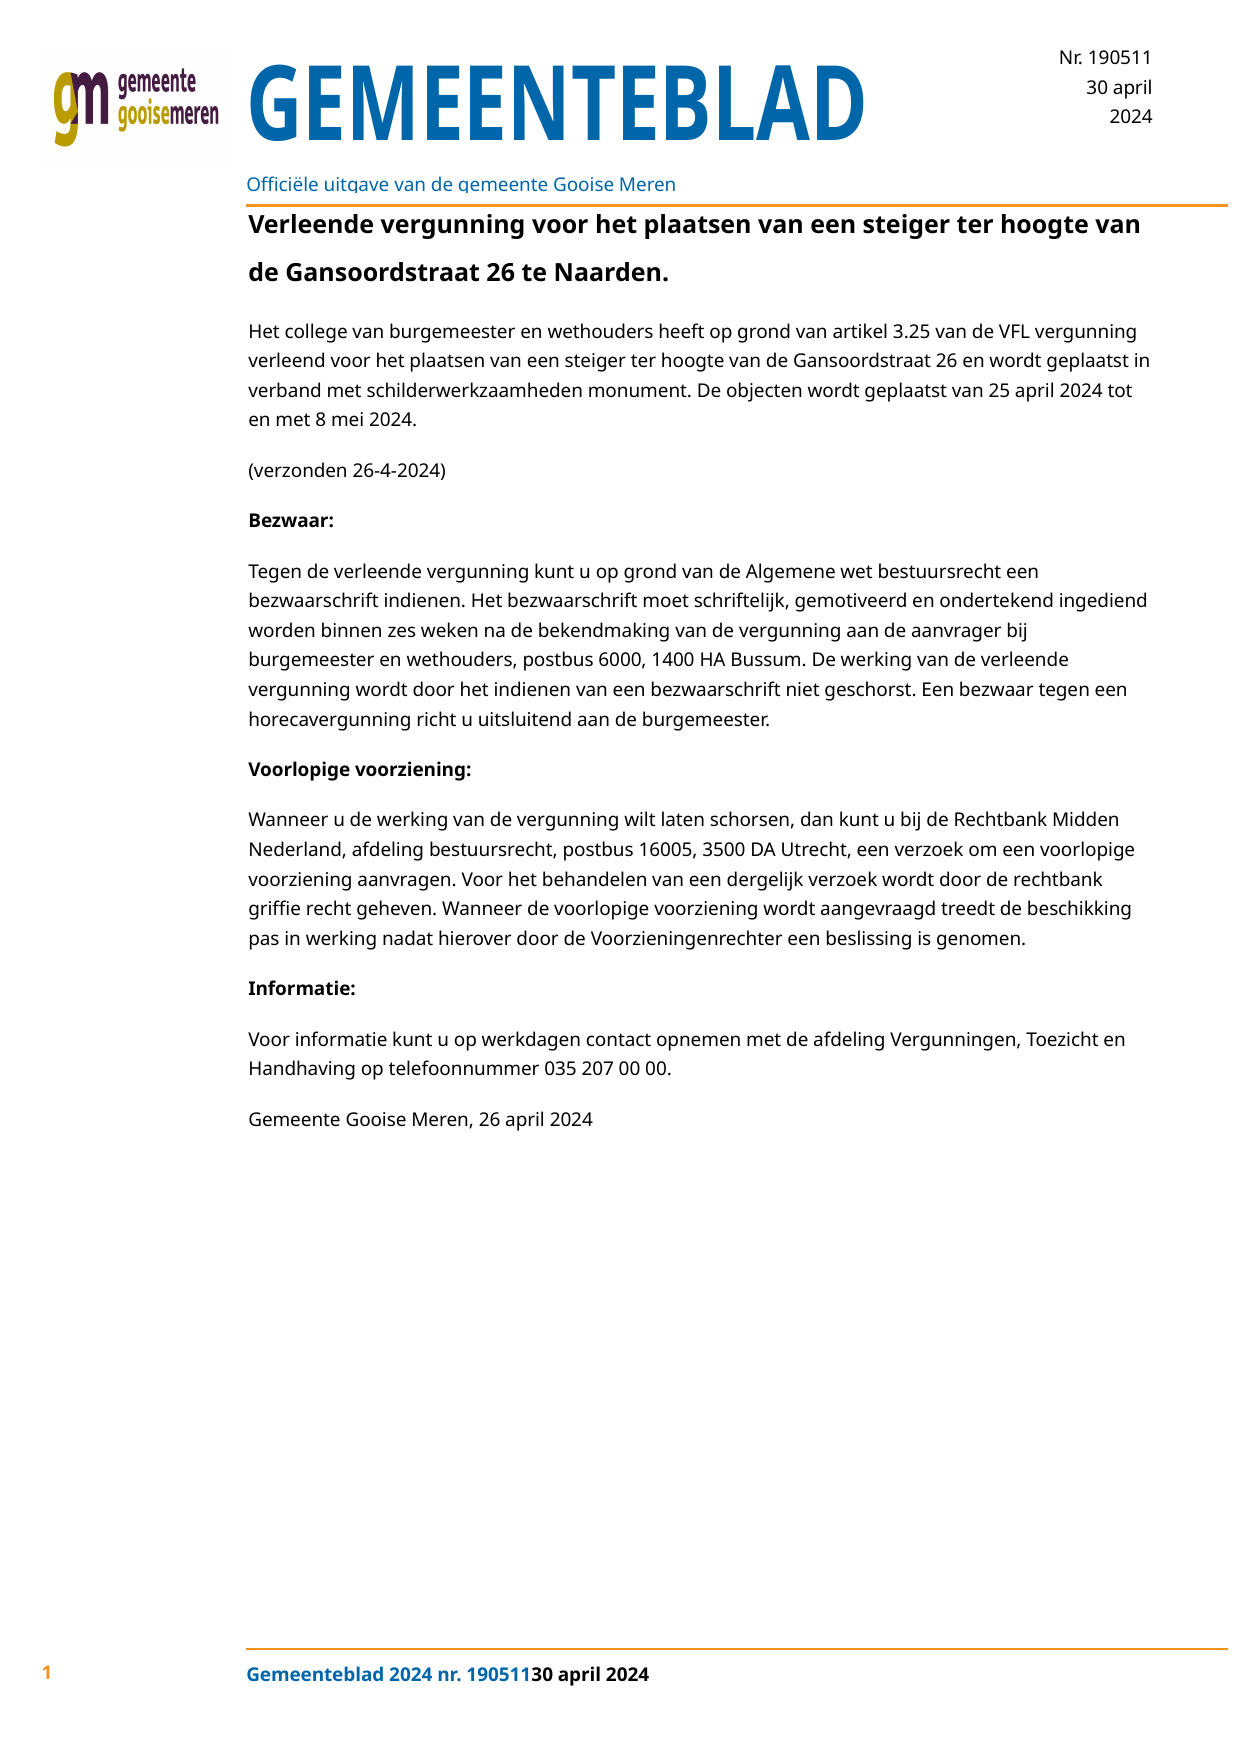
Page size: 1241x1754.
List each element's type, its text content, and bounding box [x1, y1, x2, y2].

picture [41, 47, 231, 172]
text Voor informatie kunt u op werkdagen contact opnemen met de afdeling Vergunningen, Toezicht en Handhaving op telefoonnummer 035 207 00 00. [248, 1026, 1152, 1081]
text Tegen de verleende vergunning kunt u op grond van de Algemene wet bestuursrecht een bezwaarschrift indienen. Het bezwaarschrift moet schriftelijk, gemotiveerd en ondertekend ingediend worden binnen zes weken na de bekendmaking van de vergunning aan de aanvrager bij burgemeester en wethouders, postbus 6000, 1400 HA Bussum. De werking van de verleende vergunning wordt door het indienen van een bezwaarschrift niet geschorst. Een bezwaar tegen een horecavergunning richt u uitsluitend aan de burgemeester. [248, 558, 1152, 732]
text Bezwaar: [248, 507, 1152, 533]
text Verleende vergunning voor het plaatsen van een steiger ter hoogte van de Gansoordstraat 26 te Naarden. [248, 207, 1152, 288]
text Wanneer u de werking van de vergunning wilt laten schorsen, dan kunt u bij de Rechtbank Midden Nederland, afdeling bestuursrecht, postbus 16005, 3500 DA Utrecht, een verzoek om een voorlopige voorziening aanvragen. Voor het behandelen van een dergelijk verzoek wordt door de rechtbank griffie recht geheven. Wanneer de voorlopige voorziening wordt aangevraagd treedt de beschikking pas in werking nadat hierover door de Voorzieningenrechter een beslissing is genomen. [248, 807, 1152, 951]
text Voorlopige voorziening: [248, 756, 1152, 782]
text Informatie: [248, 975, 1152, 1001]
text (verzonden 26-4-2024) [248, 457, 1152, 483]
text Gemeente Gooise Meren, 26 april 2024 [248, 1106, 1152, 1132]
text Het college van burgemeester en wethouders heeft op grond van artikel 3.25 van de VFL vergunning verleend voor het plaatsen van een steiger ter hoogte van de Gansoordstraat 26 en wordt geplaatst in verband met schilderwerkzaamheden monument. De objecten wordt geplaatst van 25 april 2024 tot en met 8 mei 2024. [248, 318, 1152, 432]
